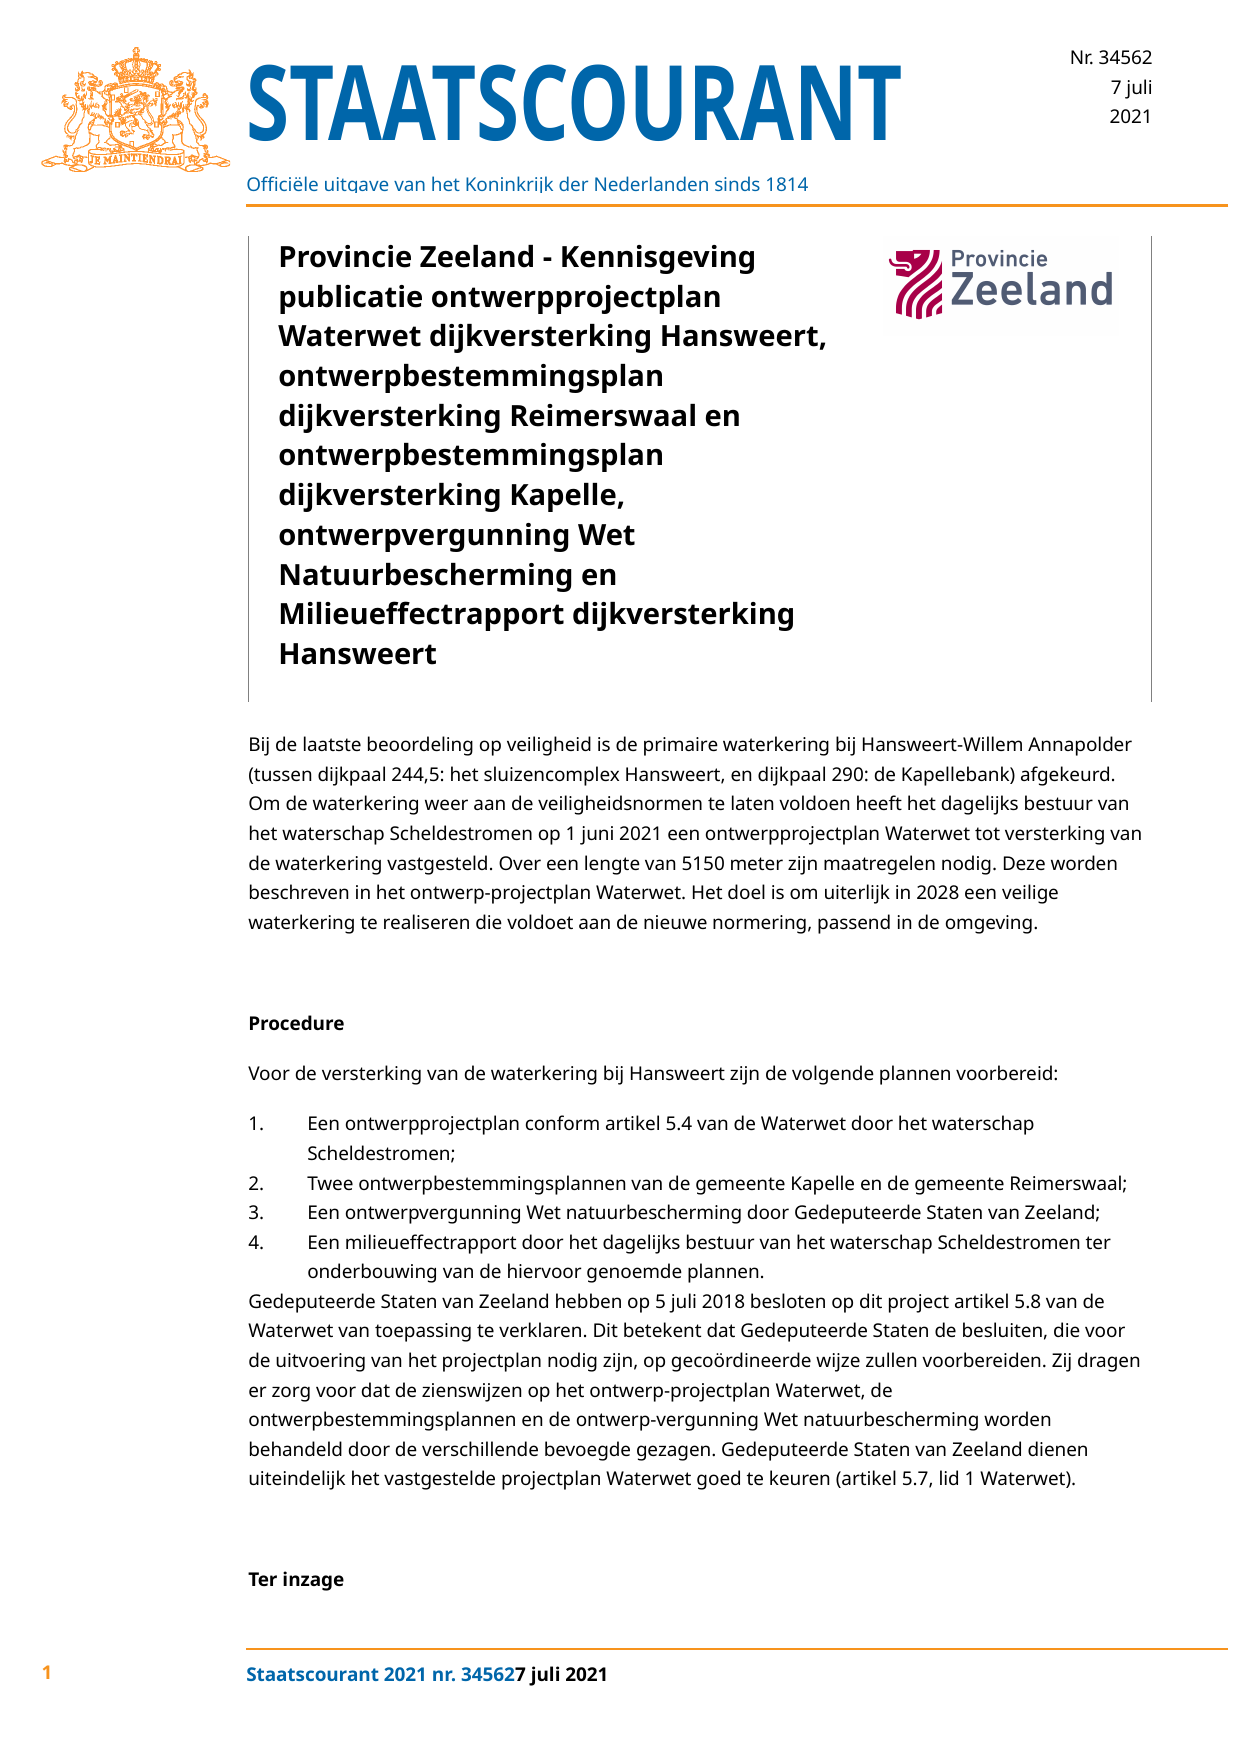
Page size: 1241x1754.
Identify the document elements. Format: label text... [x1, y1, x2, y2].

list Een milieueffectrapport door het dagelijks bestuur van het waterschap Scheldestromen ter onderbouwing van de hiervoor genoemde plannen. [248, 1229, 1152, 1284]
text Ter inzage [248, 1566, 1152, 1592]
text Bij de laatste beoordeling op veiligheid is de primaire waterkering bij Hansweert-Willem Annapolder (tussen dijkpaal 244,5: het sluizencomplex Hansweert, en dijkpaal 290: de Kapellebank) afgekeurd. Om de waterkering weer aan de veiligheidsnormen te laten voldoen heeft het dagelijks bestuur van het waterschap Scheldestromen op 1 juni 2021 een ontwerpprojectplan Waterwet tot versterking van de waterkering vastgesteld. Over een lengte van 5150 meter zijn maatregelen nodig. Deze worden beschreven in het ontwerp-projectplan Waterwet. Het doel is om uiterlijk in 2028 een veilige waterkering te realiseren die voldoet aan de nieuwe normering, passend in de omgeving. [248, 731, 1152, 935]
list Een ontwerpprojectplan conform artikel 5.4 van de Waterwet door het waterschap Scheldestromen; [248, 1111, 1152, 1166]
picture [41, 47, 231, 172]
text Gedeputeerde Staten van Zeeland hebben op 5 juli 2018 besloten op dit project artikel 5.8 van de Waterwet van toepassing te verklaren. Dit betekent dat Gedeputeerde Staten de besluiten, die voor de uitvoering van het projectplan nodig zijn, op gecoördineerde wijze zullen voorbereiden. Zij dragen er zorg voor dat de zienswijzen op het ontwerp-projectplan Waterwet, de ontwerpbestemmingsplannen en de ontwerp-vergunning Wet natuurbescherming worden behandeld door de verschillende bevoegde gezagen. Gedeputeerde Staten van Zeeland dienen uiteindelijk het vastgestelde projectplan Waterwet goed te keuren (artikel 5.7, lid 1 Waterwet). [248, 1288, 1152, 1491]
picture [882, 236, 1119, 336]
text Procedure [248, 1010, 1152, 1036]
list Twee ontwerpbestemmingsplannen van de gemeente Kapelle en de gemeente Reimerswaal; [248, 1170, 1152, 1196]
table_header Provincie Zeeland - Kennisgeving publicatie ontwerpprojectplan Waterwet dijkversterking Hansweert, ontwerpbestemmingsplan dijkversterking Reimerswaal en ontwerpbestemmingsplan dijkversterking Kapelle, ontwerpvergunning Wet Natuurbescherming en Milieueffectrapport dijkversterking Hansweert [249, 236, 850, 702]
list Een ontwerpvergunning Wet natuurbescherming door Gedeputeerde Staten van Zeeland; [248, 1199, 1152, 1225]
text Voor de versterking van de waterkering bij Hansweert zijn de volgende plannen voorbereid: [248, 1060, 1152, 1086]
table_header [850, 236, 1151, 702]
